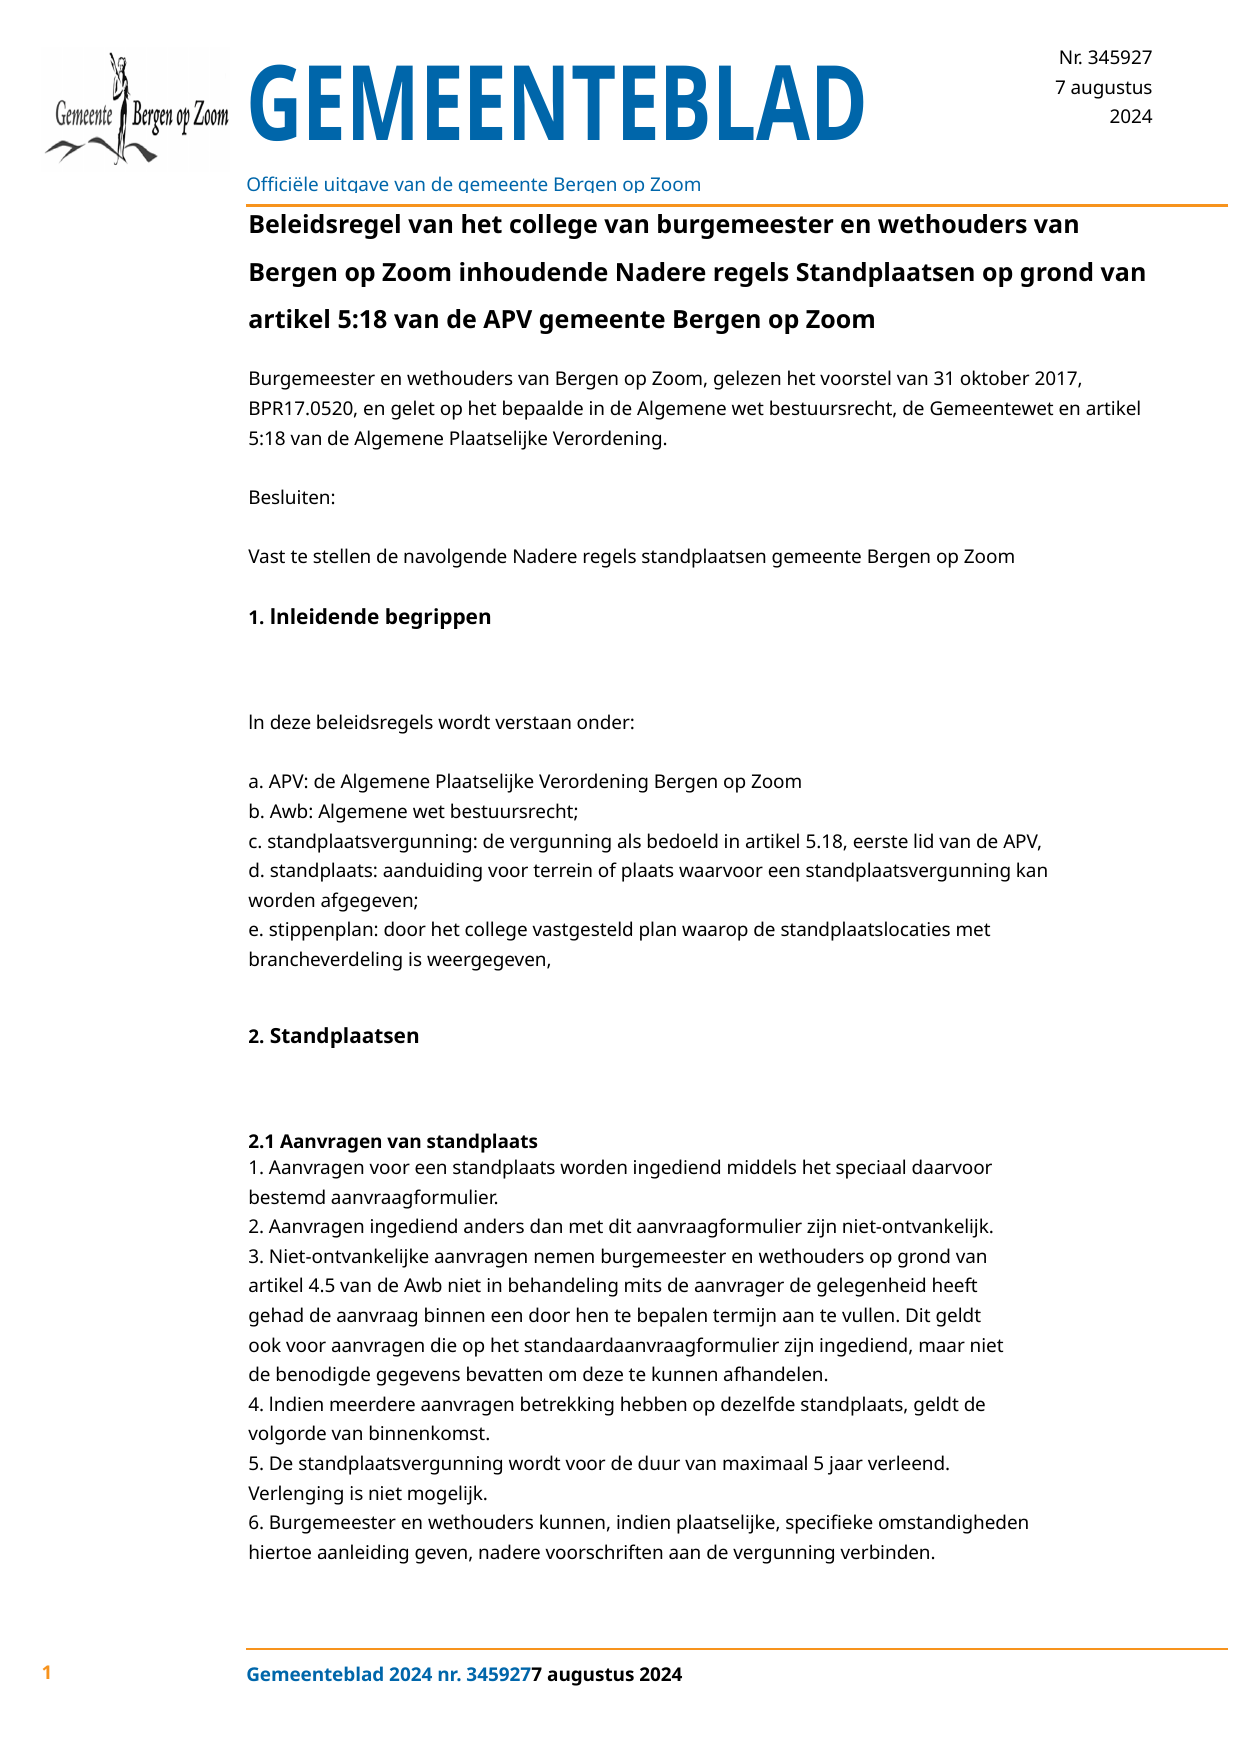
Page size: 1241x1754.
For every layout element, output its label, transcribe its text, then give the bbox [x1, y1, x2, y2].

text gehad de aanvraag binnen een door hen te bepalen termijn aan te vullen. Dit geldt [248, 1302, 1152, 1328]
text artikel 4.5 van de Awb niet in behandeling mits de aanvrager de gelegenheid heeft [248, 1273, 1152, 1298]
text e. stippenplan: door het college vastgesteld plan waarop de standplaatslocaties met [248, 917, 1152, 942]
text Burgemeester en wethouders van Bergen op Zoom, gelezen het voorstel van 31 oktober 2017, BPR17.0520, en gelet op het bepaalde in de Algemene wet bestuursrecht, de Gemeentewet en artikel 5:18 van de Algemene Plaatselijke Verordening. [248, 366, 1152, 450]
text Verlenging is niet mogelijk. [248, 1480, 1152, 1506]
text 4. lndien meerdere aanvragen betrekking hebben op dezelfde standplaats, geldt de [248, 1391, 1152, 1417]
text c. standplaatsvergunning: de vergunning als bedoeld in artikel 5.18, eerste lid van de APV, [248, 828, 1152, 853]
text volgorde van binnenkomst. [248, 1421, 1152, 1446]
text de benodigde gegevens bevatten om deze te kunnen afhandelen. [248, 1361, 1152, 1387]
text 2.1 Aanvragen van standplaats [248, 1129, 1152, 1154]
text 3. Niet-ontvankelijke aanvragen nemen burgemeester en wethouders op grond van [248, 1243, 1152, 1269]
text bestemd aanvraagformulier. [248, 1184, 1152, 1210]
text ook voor aanvragen die op het standaardaanvraagformulier zijn ingediend, maar niet [248, 1332, 1152, 1358]
text brancheverdeling is weergegeven, [248, 946, 1152, 972]
text a. APV: de Algemene Plaatselijke Verordening Bergen op Zoom [248, 769, 1152, 794]
text ln deze beleidsregels wordt verstaan onder: [248, 709, 1152, 735]
text Besluiten: [248, 484, 1152, 509]
text Beleidsregel van het college van burgemeester en wethouders van Bergen op Zoom inhoudende Nadere regels Standplaatsen op grond van artikel 5:18 van de APV gemeente Bergen op Zoom [248, 207, 1152, 336]
text worden afgegeven; [248, 887, 1152, 913]
text 5. De standplaatsvergunning wordt voor de duur van maximaal 5 jaar verleend. [248, 1450, 1152, 1476]
text 1. Aanvragen voor een standplaats worden ingediend middels het speciaal daarvoor [248, 1154, 1152, 1180]
text 1. lnleidende begrippen [248, 602, 1152, 631]
text 2. Standplaatsen [248, 1021, 1152, 1050]
text 6. Burgemeester en wethouders kunnen, indien plaatselijke, specifieke omstandigheden [248, 1509, 1152, 1535]
text b. Awb: Algemene wet bestuursrecht; [248, 798, 1152, 824]
text Vast te stellen de navolgende Nadere regels standplaatsen gemeente Bergen op Zoom [248, 543, 1152, 569]
picture [41, 47, 231, 172]
text 2. Aanvragen ingediend anders dan met dit aanvraagformulier zijn niet-ontvankelijk. [248, 1213, 1152, 1239]
text d. standplaats: aanduiding voor terrein of plaats waarvoor een standplaatsvergunning kan [248, 857, 1152, 883]
text hiertoe aanleiding geven, nadere voorschriften aan de vergunning verbinden. [248, 1539, 1152, 1565]
